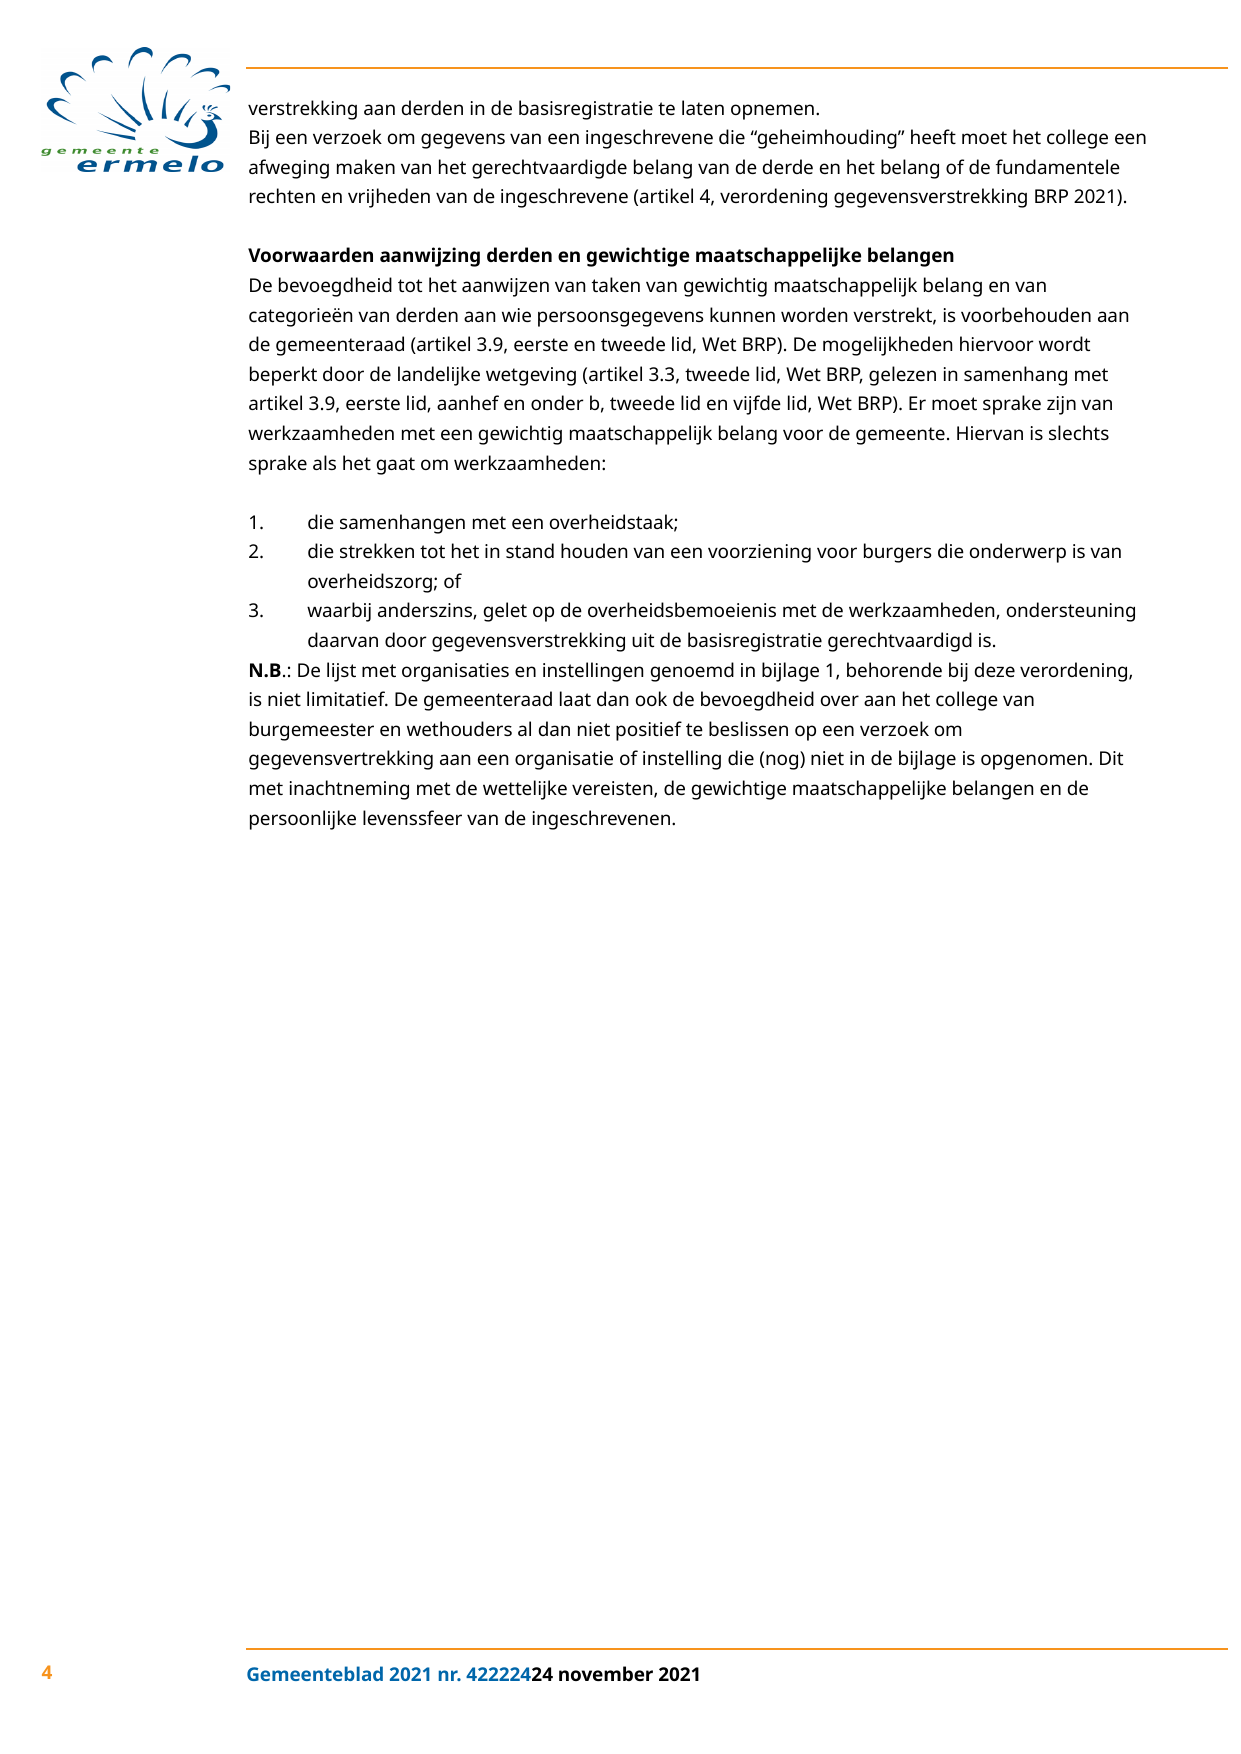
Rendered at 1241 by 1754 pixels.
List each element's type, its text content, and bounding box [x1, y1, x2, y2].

text Bij een verzoek om gegevens van een ingeschrevene die “geheimhouding” heeft moet het college een afweging maken van het gerechtvaardigde belang van de derde en het belang of de fundamentele rechten en vrijheden van de ingeschrevene (artikel 4, verordening gegevensverstrekking BRP 2021). [248, 124, 1152, 209]
list waarbij anderszins, gelet op de overheidsbemoeienis met de werkzaamheden, ondersteuning daarvan door gegevensverstrekking uit de basisregistratie gerechtvaardigd is. [248, 598, 1152, 653]
list die samenhangen met een overheidstaak; [248, 509, 1152, 535]
text Voorwaarden aanwijzing derden en gewichtige maatschappelijke belangen [248, 243, 1152, 268]
list die strekken tot het in stand houden van een voorziening voor burgers die onderwerp is van overheidszorg; of [248, 538, 1152, 594]
text N.B.: De lijst met organisaties en instellingen genoemd in bijlage 1, behorende bij deze verordening, is niet limitatief. De gemeenteraad laat dan ook de bevoegdheid over aan het college van burgemeester en wethouders al dan niet positief te beslissen op een verzoek om gegevensvertrekking aan een organisatie of instelling die (nog) niet in de bijlage is opgenomen. Dit met inachtneming met de wettelijke vereisten, de gewichtige maatschappelijke belangen en de persoonlijke levenssfeer van de ingeschrevenen. [248, 657, 1152, 831]
picture [41, 47, 231, 172]
text verstrekking aan derden in de basisregistratie te laten opnemen. [248, 95, 1152, 121]
text De bevoegdheid tot het aanwijzen van taken van gewichtig maatschappelijk belang en van categorieën van derden aan wie persoonsgegevens kunnen worden verstrekt, is voorbehouden aan de gemeenteraad (artikel 3.9, eerste en tweede lid, Wet BRP). De mogelijkheden hiervoor wordt beperkt door de landelijke wetgeving (artikel 3.3, tweede lid, Wet BRP, gelezen in samenhang met artikel 3.9, eerste lid, aanhef en onder b, tweede lid en vijfde lid, Wet BRP). Er moet sprake zijn van werkzaamheden met een gewichtig maatschappelijk belang voor de gemeente. Hiervan is slechts sprake als het gaat om werkzaamheden: [248, 272, 1152, 476]
